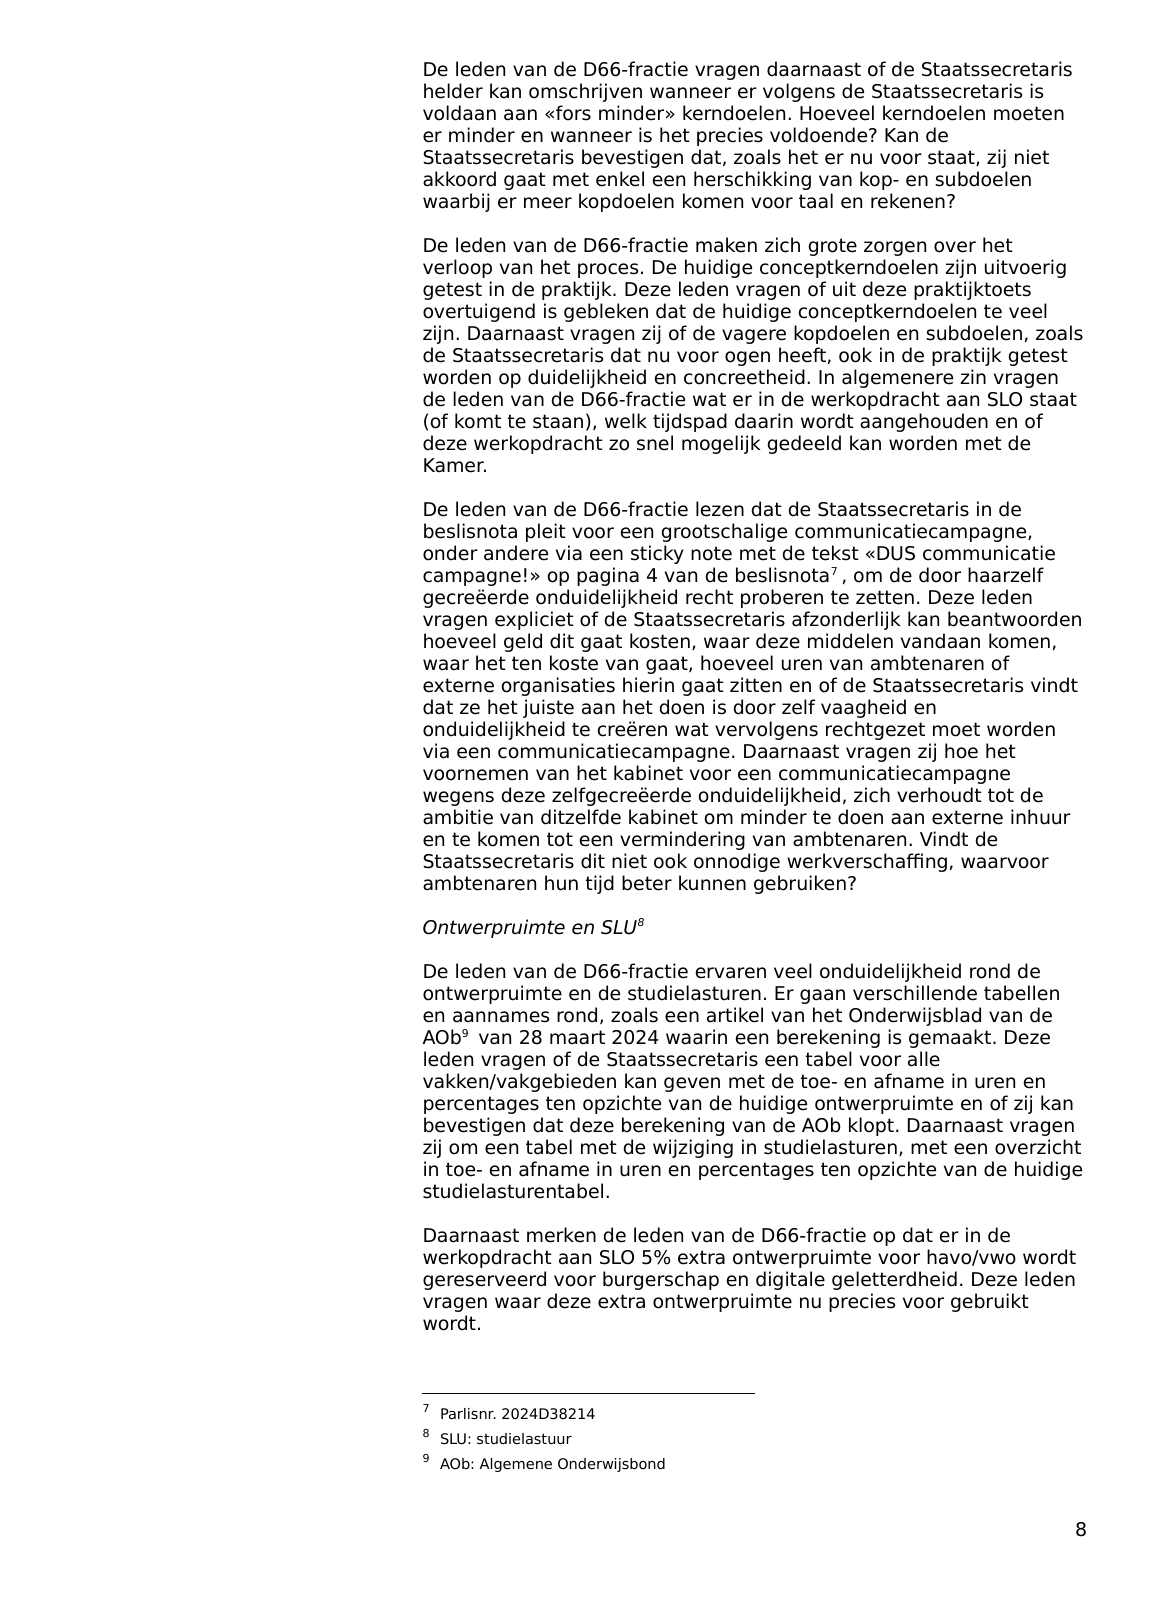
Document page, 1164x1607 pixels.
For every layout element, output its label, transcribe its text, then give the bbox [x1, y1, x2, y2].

text De leden van de D66-fractie maken zich grote zorgen over het verloop van het proces. De huidige conceptkerndoelen zijn uitvoerig getest in de praktijk. Deze leden vragen of uit deze praktijktoets overtuigend is gebleken dat de huidige conceptkerndoelen te veel zijn. Daarnaast vragen zij of de vagere kopdoelen en subdoelen, zoals de Staatssecretaris dat nu voor ogen heeft, ook in de praktijk getest worden op duidelijkheid en concreetheid. In algemenere zin vragen de leden van de D66-fractie wat er in de werkopdracht aan SLO staat (of komt te staan), welk tijdspad daarin wordt aangehouden en of deze werkopdracht zo snel mogelijk gedeeld kan worden met de Kamer. [422, 235, 1087, 477]
text De leden van de D66-fractie ervaren veel onduidelijkheid rond de ontwerpruimte en de studielasturen. Er gaan verschillende tabellen en aannames rond, zoals een artikel van het Onderwijsblad van de AOb van 28 maart 2024 waarin een berekening is gemaakt. Deze leden vragen of de Staatssecretaris een tabel voor alle vakken/vakgebieden kan geven met de toe- en afname in uren en percentages ten opzichte van de huidige ontwerpruimte en of zij kan bevestigen dat deze berekening van de AOb klopt. Daarnaast vragen zij om een tabel met de wijziging in studielasturen, met een overzicht in toe- en afname in uren en percentages ten opzichte van de huidige studielasturentabel. [422, 961, 1087, 1203]
text De leden van de D66-fractie vragen daarnaast of de Staatssecretaris helder kan omschrijven wanneer er volgens de Staatssecretaris is voldaan aan «fors minder» kerndoelen. Hoeveel kerndoelen moeten er minder en wanneer is het precies voldoende? Kan de Staatssecretaris bevestigen dat, zoals het er nu voor staat, zij niet akkoord gaat met enkel een herschikking van kop- en subdoelen waarbij er meer kopdoelen komen voor taal en rekenen? [422, 59, 1087, 213]
text SLU: studielastuur [422, 1427, 1087, 1449]
subtitle Ontwerpruimte en SLU [422, 917, 1087, 939]
text Daarnaast merken de leden van de D66-fractie op dat er in de werkopdracht aan SLO 5% extra ontwerpruimte voor havo/vwo wordt gereserveerd voor burgerschap en digitale geletterdheid. Deze leden vragen waar deze extra ontwerpruimte nu precies voor gebruikt wordt. [422, 1225, 1087, 1335]
text AOb: Algemene Onderwijsbond [422, 1452, 1087, 1474]
text De leden van de D66-fractie lezen dat de Staatssecretaris in de beslisnota pleit voor een grootschalige communicatiecampagne, onder andere via een sticky note met de tekst «DUS communicatie campagne!» op pagina 4 van de beslisnota, om de door haarzelf gecreëerde onduidelijkheid recht proberen te zetten. Deze leden vragen expliciet of de Staatssecretaris afzonderlijk kan beantwoorden hoeveel geld dit gaat kosten, waar deze middelen vandaan komen, waar het ten koste van gaat, hoeveel uren van ambtenaren of externe organisaties hierin gaat zitten en of de Staatssecretaris vindt dat ze het juiste aan het doen is door zelf vaagheid en onduidelijkheid te creëren wat vervolgens rechtgezet moet worden via een communicatiecampagne. Daarnaast vragen zij hoe het voornemen van het kabinet voor een communicatiecampagne wegens deze zelfgecreëerde onduidelijkheid, zich verhoudt tot de ambitie van ditzelfde kabinet om minder te doen aan externe inhuur en te komen tot een vermindering van ambtenaren. Vindt de Staatssecretaris dit niet ook onnodige werkverschaffing, waarvoor ambtenaren hun tijd beter kunnen gebruiken? [422, 499, 1087, 895]
text Parlisnr. 2024D38214 [422, 1402, 1087, 1424]
